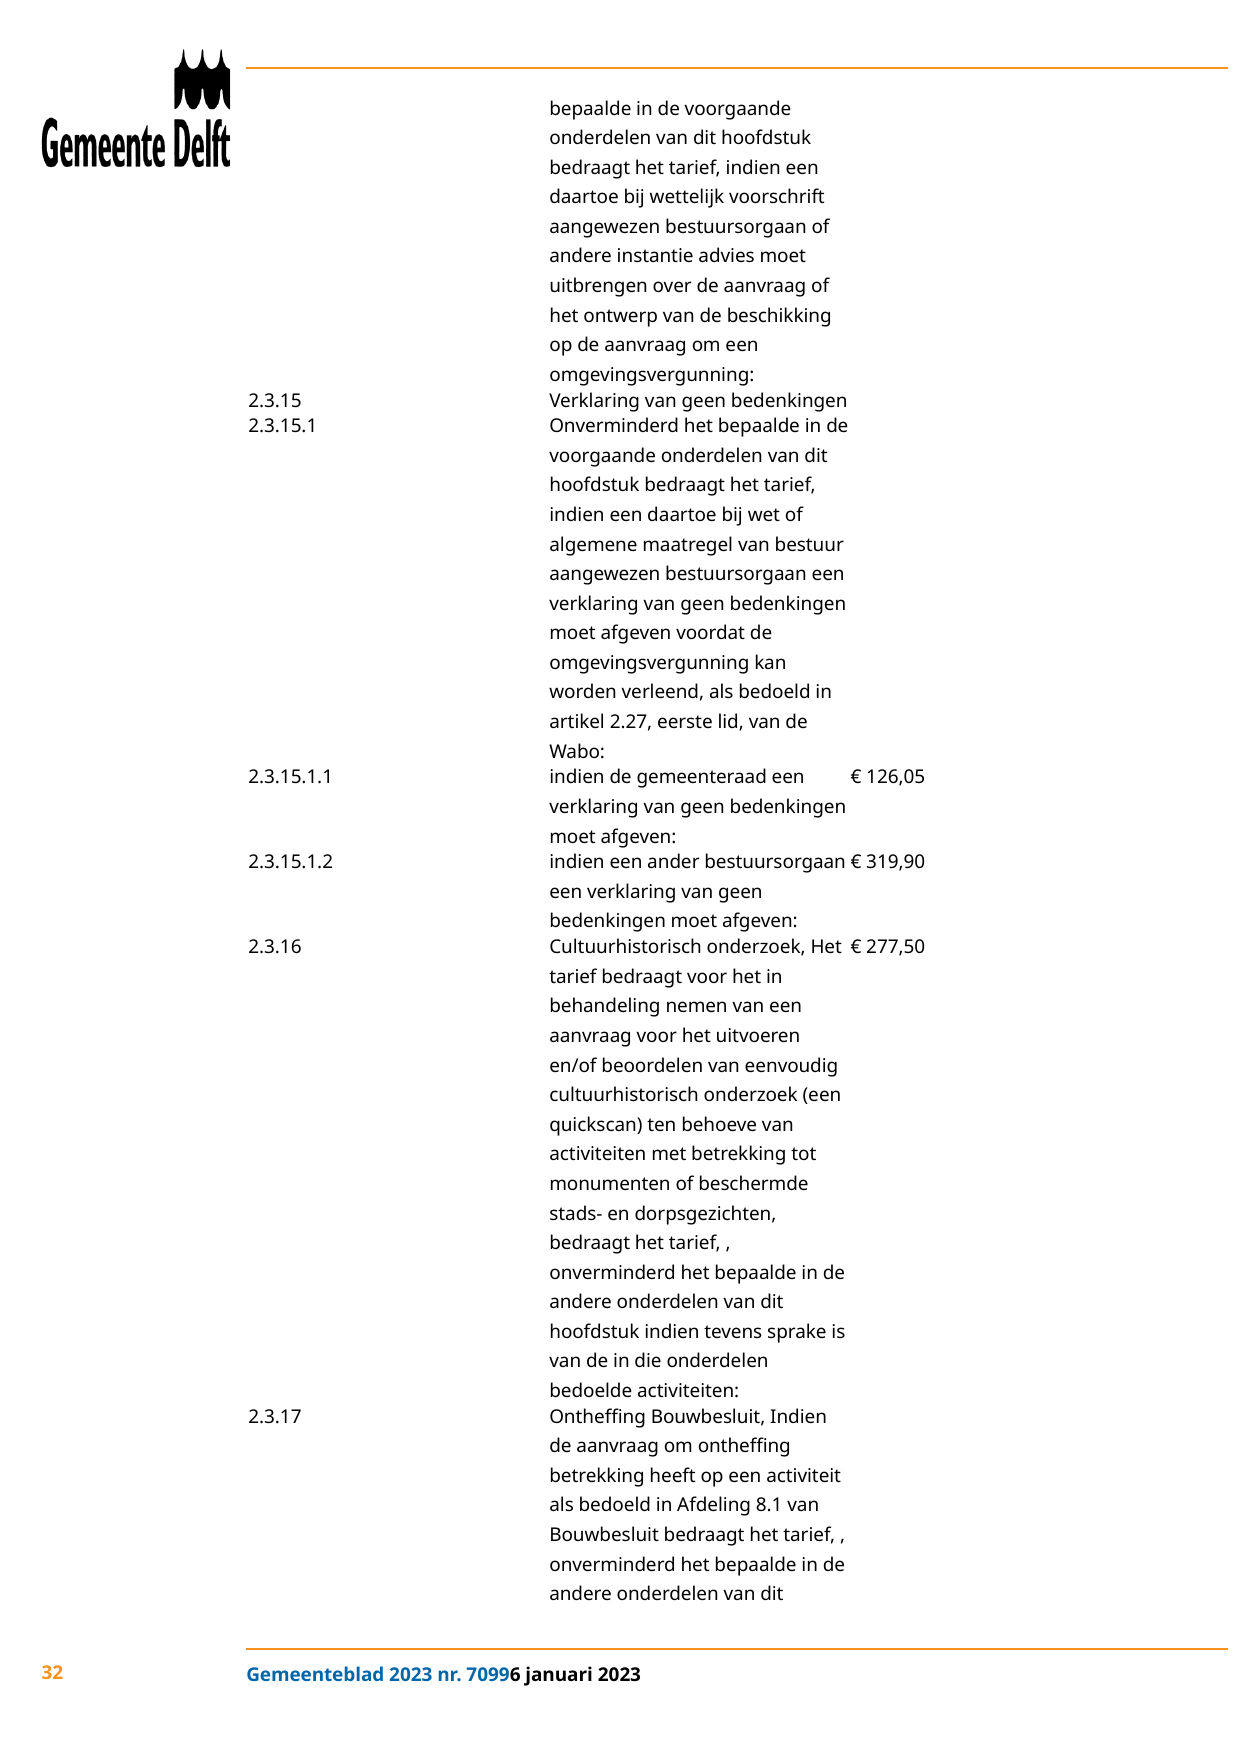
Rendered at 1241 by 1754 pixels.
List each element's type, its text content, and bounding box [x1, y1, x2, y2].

table_cell [850, 95, 1152, 387]
table_cell [850, 1403, 1152, 1606]
table_cell Cultuurhistorisch onderzoek, Het tarief bedraagt voor het in behandeling nemen van een aanvraag voor het uitvoeren en/of beoordelen van eenvoudig cultuurhistorisch onderzoek (een quickscan) ten behoeve van activiteiten met betrekking tot monumenten of beschermde stads- en dorpsgezichten, bedraagt het tarief, , onverminderd het bepaalde in de andere onderdelen van dit hoofdstuk indien tevens sprake is van de in die onderdelen bedoelde activiteiten: [549, 934, 850, 1403]
table_cell indien een ander bestuursorgaan een verklaring van geen bedenkingen moet afgeven: [549, 849, 850, 933]
picture [41, 47, 231, 172]
table_cell € 319,90 [850, 849, 1152, 933]
table_cell 2.3.15 [248, 387, 549, 412]
table_cell 2.3.16 [248, 934, 549, 1403]
table_cell € 126,05 [850, 764, 1152, 848]
table_cell [850, 387, 1152, 412]
table_cell Ontheffing Bouwbesluit, Indien de aanvraag om ontheffing betrekking heeft op een activiteit als bedoeld in Afdeling 8.1 van Bouwbesluit bedraagt het tarief, , onverminderd het bepaalde in de andere onderdelen van dit [549, 1403, 850, 1606]
table_cell [850, 413, 1152, 764]
table_cell 2.3.15.1.2 [248, 849, 549, 933]
table_cell 2.3.15.1.1 [248, 764, 549, 848]
table_cell bepaalde in de voorgaande onderdelen van dit hoofdstuk bedraagt het tarief, indien een daartoe bij wettelijk voorschrift aangewezen bestuursorgaan of andere instantie advies moet uitbrengen over de aanvraag of het ontwerp van de beschikking op de aanvraag om een omgevingsvergunning: [549, 95, 850, 387]
table_cell Onverminderd het bepaalde in de voorgaande onderdelen van dit hoofdstuk bedraagt het tarief, indien een daartoe bij wet of algemene maatregel van bestuur aangewezen bestuursorgaan een verklaring van geen bedenkingen moet afgeven voordat de omgevingsvergunning kan worden verleend, als bedoeld in artikel 2.27, eerste lid, van de Wabo: [549, 413, 850, 764]
table_cell Verklaring van geen bedenkingen [549, 387, 850, 412]
table_cell [248, 95, 549, 387]
table_cell indien de gemeenteraad een verklaring van geen bedenkingen moet afgeven: [549, 764, 850, 848]
table_cell 2.3.17 [248, 1403, 549, 1606]
table_cell € 277,50 [850, 934, 1152, 1403]
table_cell 2.3.15.1 [248, 413, 549, 764]
